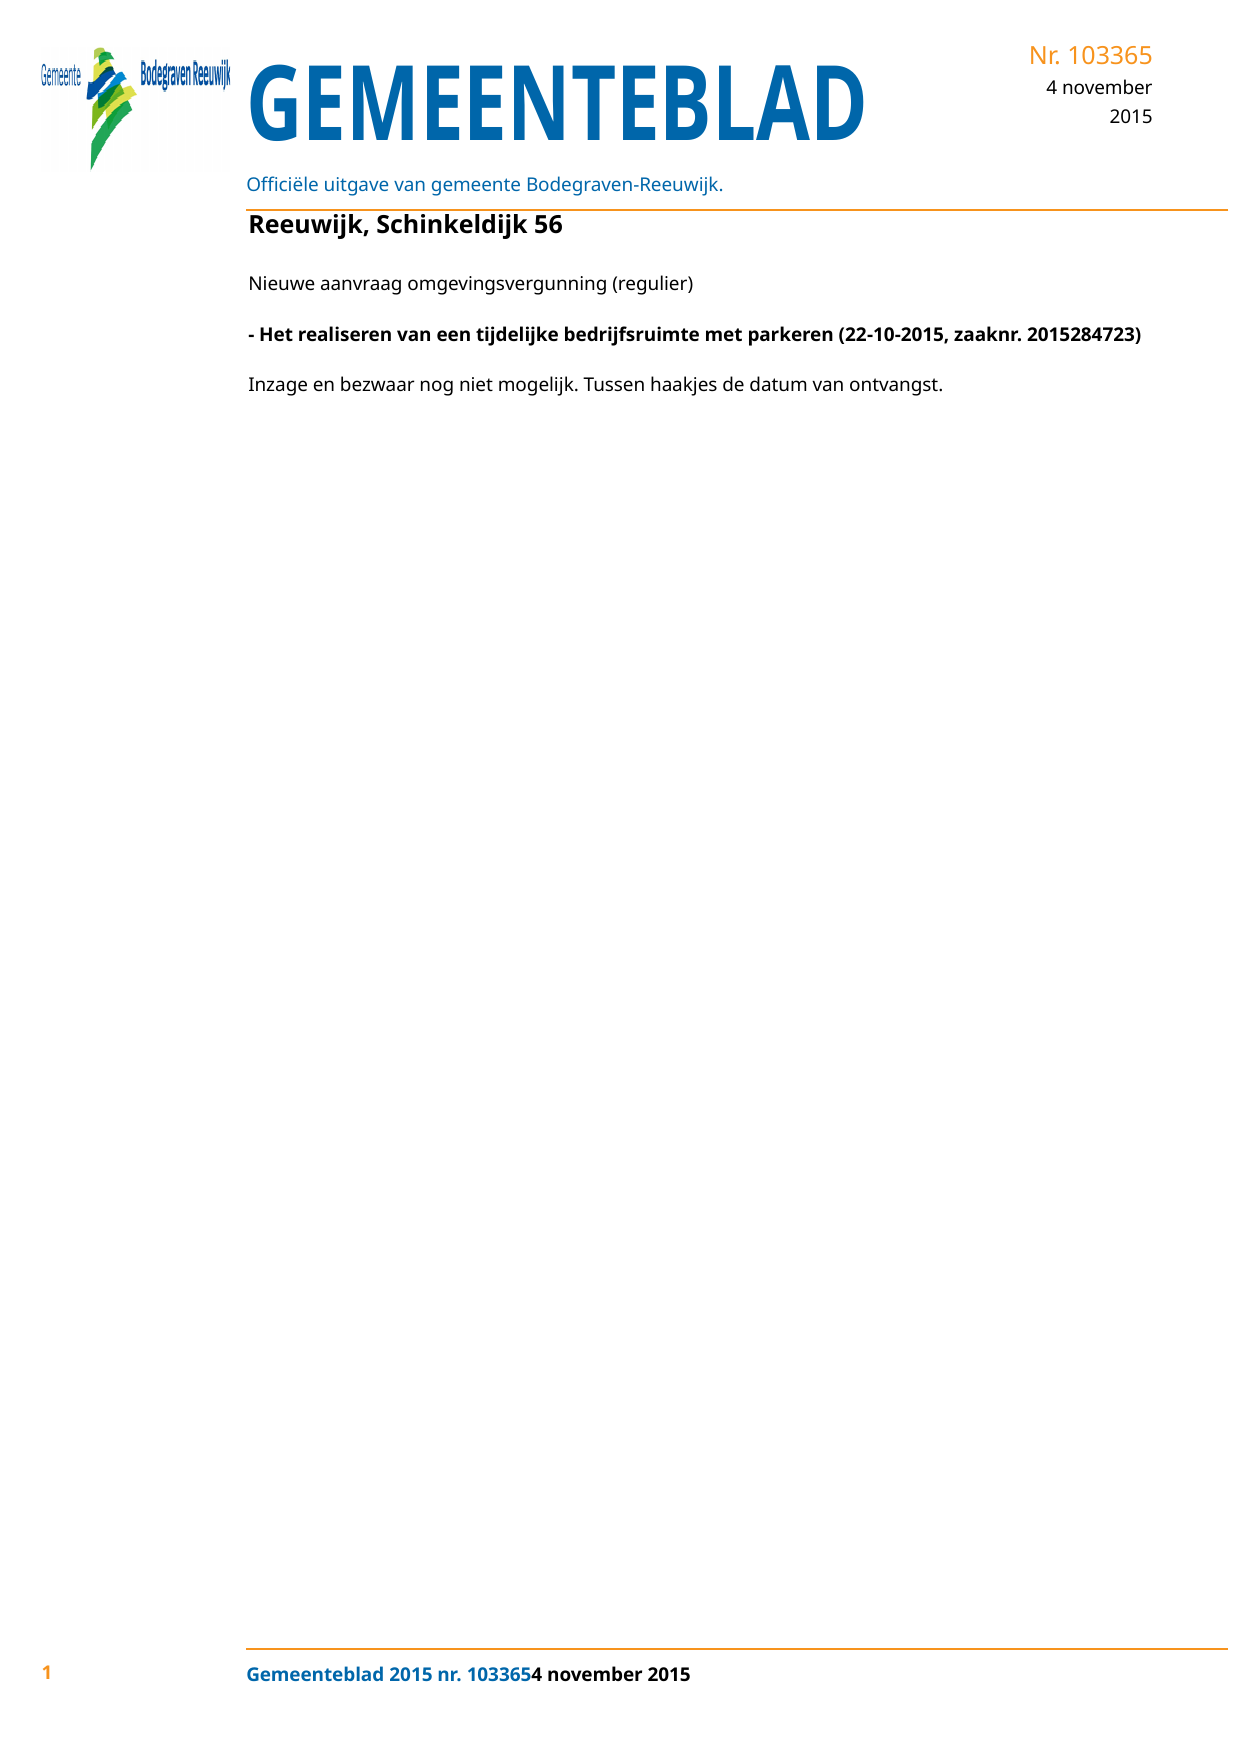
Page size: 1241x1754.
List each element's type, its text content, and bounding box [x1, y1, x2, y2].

text - Het realiseren van een tijdelijke bedrijfsruimte met parkeren (22‑10‑2015, zaaknr. 2015284723) [248, 321, 1152, 346]
picture [41, 47, 231, 172]
text Nieuwe aanvraag omgevingsvergunning (regulier) [248, 270, 1152, 296]
text Reeuwijk, Schinkeldijk 56 [248, 211, 1152, 241]
text Inzage en bezwaar nog niet mogelijk. Tussen haakjes de datum van ontvangst. [248, 371, 1152, 397]
